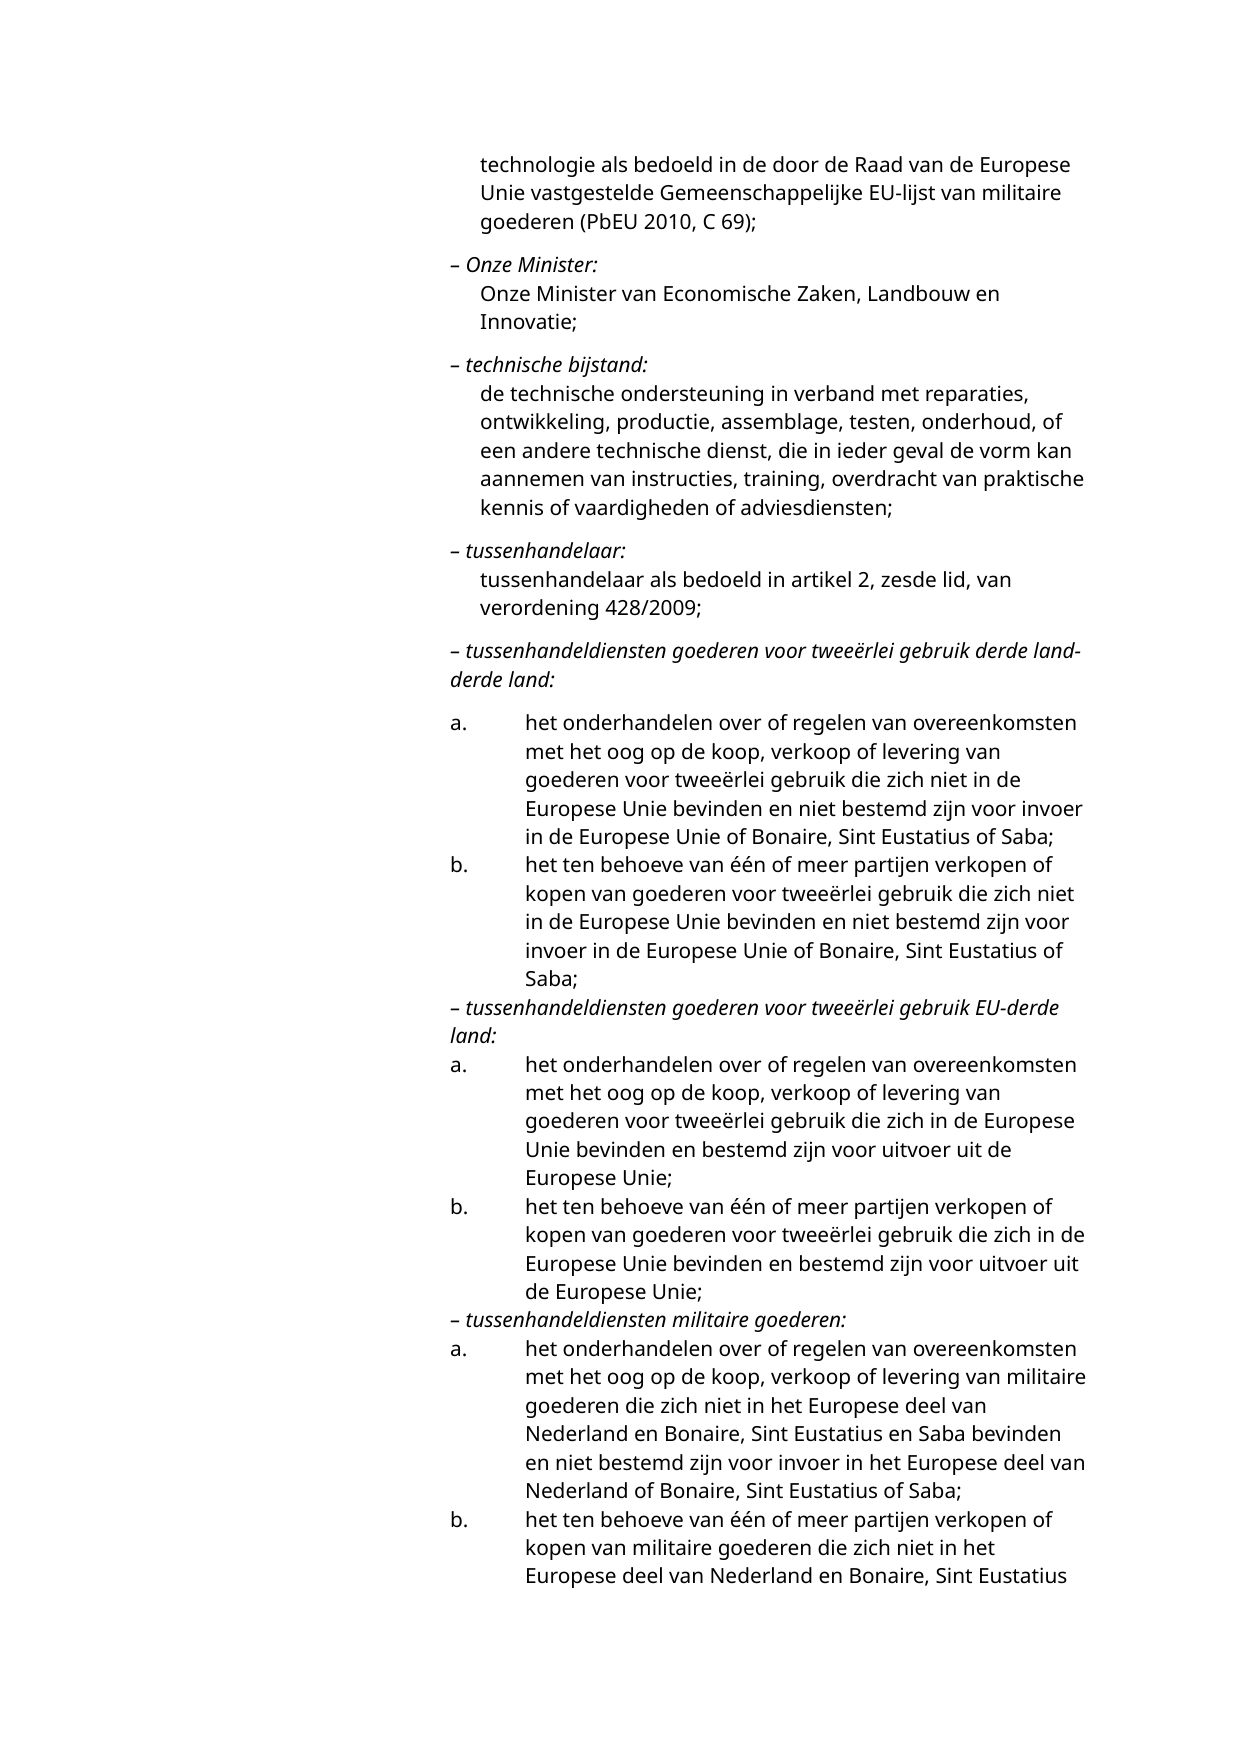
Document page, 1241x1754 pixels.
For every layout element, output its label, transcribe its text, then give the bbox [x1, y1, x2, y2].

list technologie als bedoeld in de door de Raad van de Europese Unie vastgestelde Gemeenschappelijke EU-lijst van militaire goederen (PbEU 2010, C 69); [405, 150, 1090, 235]
list – technische bijstand: [375, 351, 1090, 379]
list tussenhandelaar als bedoeld in artikel 2, zesde lid, van verordening 428/2009; [405, 565, 1090, 622]
list het ten behoeve van één of meer partijen verkopen of kopen van goederen voor tweeërlei gebruik die zich niet in de Europese Unie bevinden en niet bestemd zijn voor invoer in de Europese Unie of Bonaire, Sint Eustatius of Saba; [450, 851, 1090, 993]
list het ten behoeve van één of meer partijen verkopen of kopen van militaire goederen die zich niet in het Europese deel van Nederland en Bonaire, Sint Eustatius [450, 1505, 1090, 1590]
list Onze Minister van Economische Zaken, Landbouw en Innovatie; [405, 279, 1090, 336]
list – Onze Minister: [375, 250, 1090, 279]
list – tussenhandeldiensten goederen voor tweeërlei gebruik derde land-derde land: [375, 637, 1090, 693]
list het onderhandelen over of regelen van overeenkomsten met het oog op de koop, verkoop of levering van militaire goederen die zich niet in het Europese deel van Nederland en Bonaire, Sint Eustatius en Saba bevinden en niet bestemd zijn voor invoer in het Europese deel van Nederland of Bonaire, Sint Eustatius of Saba; [450, 1334, 1090, 1505]
list het ten behoeve van één of meer partijen verkopen of kopen van goederen voor tweeërlei gebruik die zich in de Europese Unie bevinden en bestemd zijn voor uitvoer uit de Europese Unie; [450, 1192, 1090, 1306]
list het onderhandelen over of regelen van overeenkomsten met het oog op de koop, verkoop of levering van goederen voor tweeërlei gebruik die zich in de Europese Unie bevinden en bestemd zijn voor uitvoer uit de Europese Unie; [450, 1050, 1090, 1192]
list – tussenhandeldiensten goederen voor tweeërlei gebruik EU-derde land: [375, 993, 1090, 1050]
list – tussenhandelaar: [375, 536, 1090, 565]
list de technische ondersteuning in verband met reparaties, ontwikkeling, productie, assemblage, testen, onderhoud, of een andere technische dienst, die in ieder geval de vorm kan aannemen van instructies, training, overdracht van praktische kennis of vaardigheden of adviesdiensten; [405, 379, 1090, 521]
list – tussenhandeldiensten militaire goederen: [375, 1306, 1090, 1334]
list het onderhandelen over of regelen van overeenkomsten met het oog op de koop, verkoop of levering van goederen voor tweeërlei gebruik die zich niet in de Europese Unie bevinden en niet bestemd zijn voor invoer in de Europese Unie of Bonaire, Sint Eustatius of Saba; [450, 708, 1090, 851]
